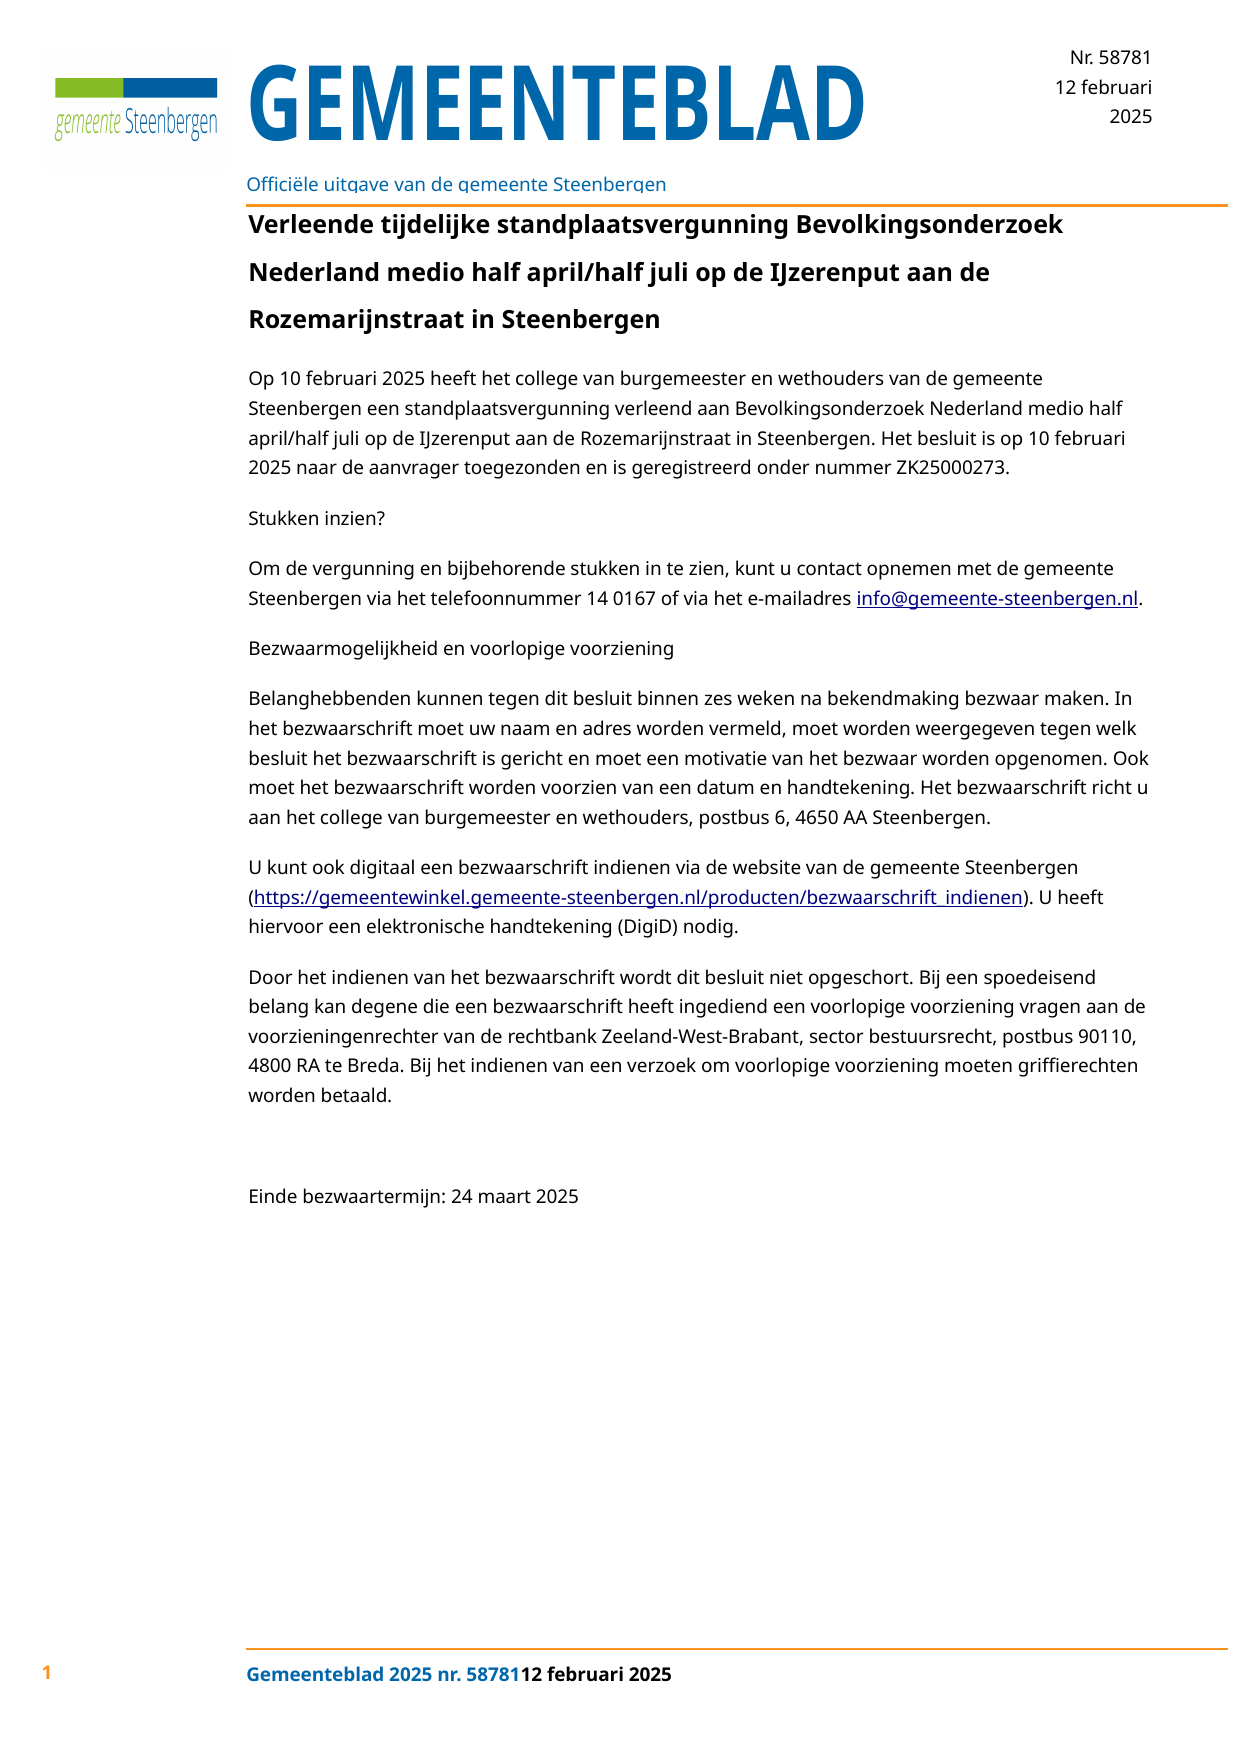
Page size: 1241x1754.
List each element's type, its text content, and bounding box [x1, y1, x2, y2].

text Belanghebbenden kunnen tegen dit besluit binnen zes weken na bekendmaking bezwaar maken. In het bezwaarschrift moet uw naam en adres worden vermeld, moet worden weergegeven tegen welk besluit het bezwaarschrift is gericht en moet een motivatie van het bezwaar worden opgenomen. Ook moet het bezwaarschrift worden voorzien van een datum en handtekening. Het bezwaarschrift richt u aan het college van burgemeester en wethouders, postbus 6, 4650 AA Steenbergen. [248, 686, 1152, 829]
text Stukken inzien? [248, 505, 1152, 530]
picture [41, 47, 231, 172]
text Door het indienen van het bezwaarschrift wordt dit besluit niet opgeschort. Bij een spoedeisend belang kan degene die een bezwaarschrift heeft ingediend een voorlopige voorziening vragen aan de voorzieningenrechter van de rechtbank Zeeland-West-Brabant, sector bestuursrecht, postbus 90110, 4800 RA te Breda. Bij het indienen van een verzoek om voorlopige voorziening moeten griffierechten worden betaald. [248, 964, 1152, 1108]
text Om de vergunning en bijbehorende stukken in te zien, kunt u contact opnemen met de gemeente Steenbergen via het telefoonnummer 14 0167 of via het e-mailadres info@gemeente-steenbergen.nl. [248, 555, 1152, 610]
text Einde bezwaartermijn: 24 maart 2025 [248, 1183, 1152, 1209]
text ­ [248, 1133, 1152, 1158]
text Bezwaarmogelijkheid en voorlopige voorziening [248, 635, 1152, 661]
text Op 10 februari 2025 heeft het college van burgemeester en wethouders van de gemeente Steenbergen een standplaatsvergunning verleend aan Bevolkingsonderzoek Nederland medio half april/half juli op de IJzerenput aan de Rozemarijnstraat in Steenbergen. Het besluit is op 10 februari 2025 naar de aanvrager toegezonden en is geregistreerd onder nummer ZK25000273. [248, 366, 1152, 480]
text Verleende tijdelijke standplaatsvergunning Bevolkingsonderzoek Nederland medio half april/half juli op de IJzerenput aan de Rozemarijnstraat in Steenbergen [248, 207, 1152, 336]
text U kunt ook digitaal een bezwaarschrift indienen via de website van de gemeente Steenbergen (https://gemeentewinkel.gemeente-steenbergen.nl/producten/bezwaarschrift_indienen). U heeft hiervoor een elektronische handtekening (DigiD) nodig. [248, 854, 1152, 939]
